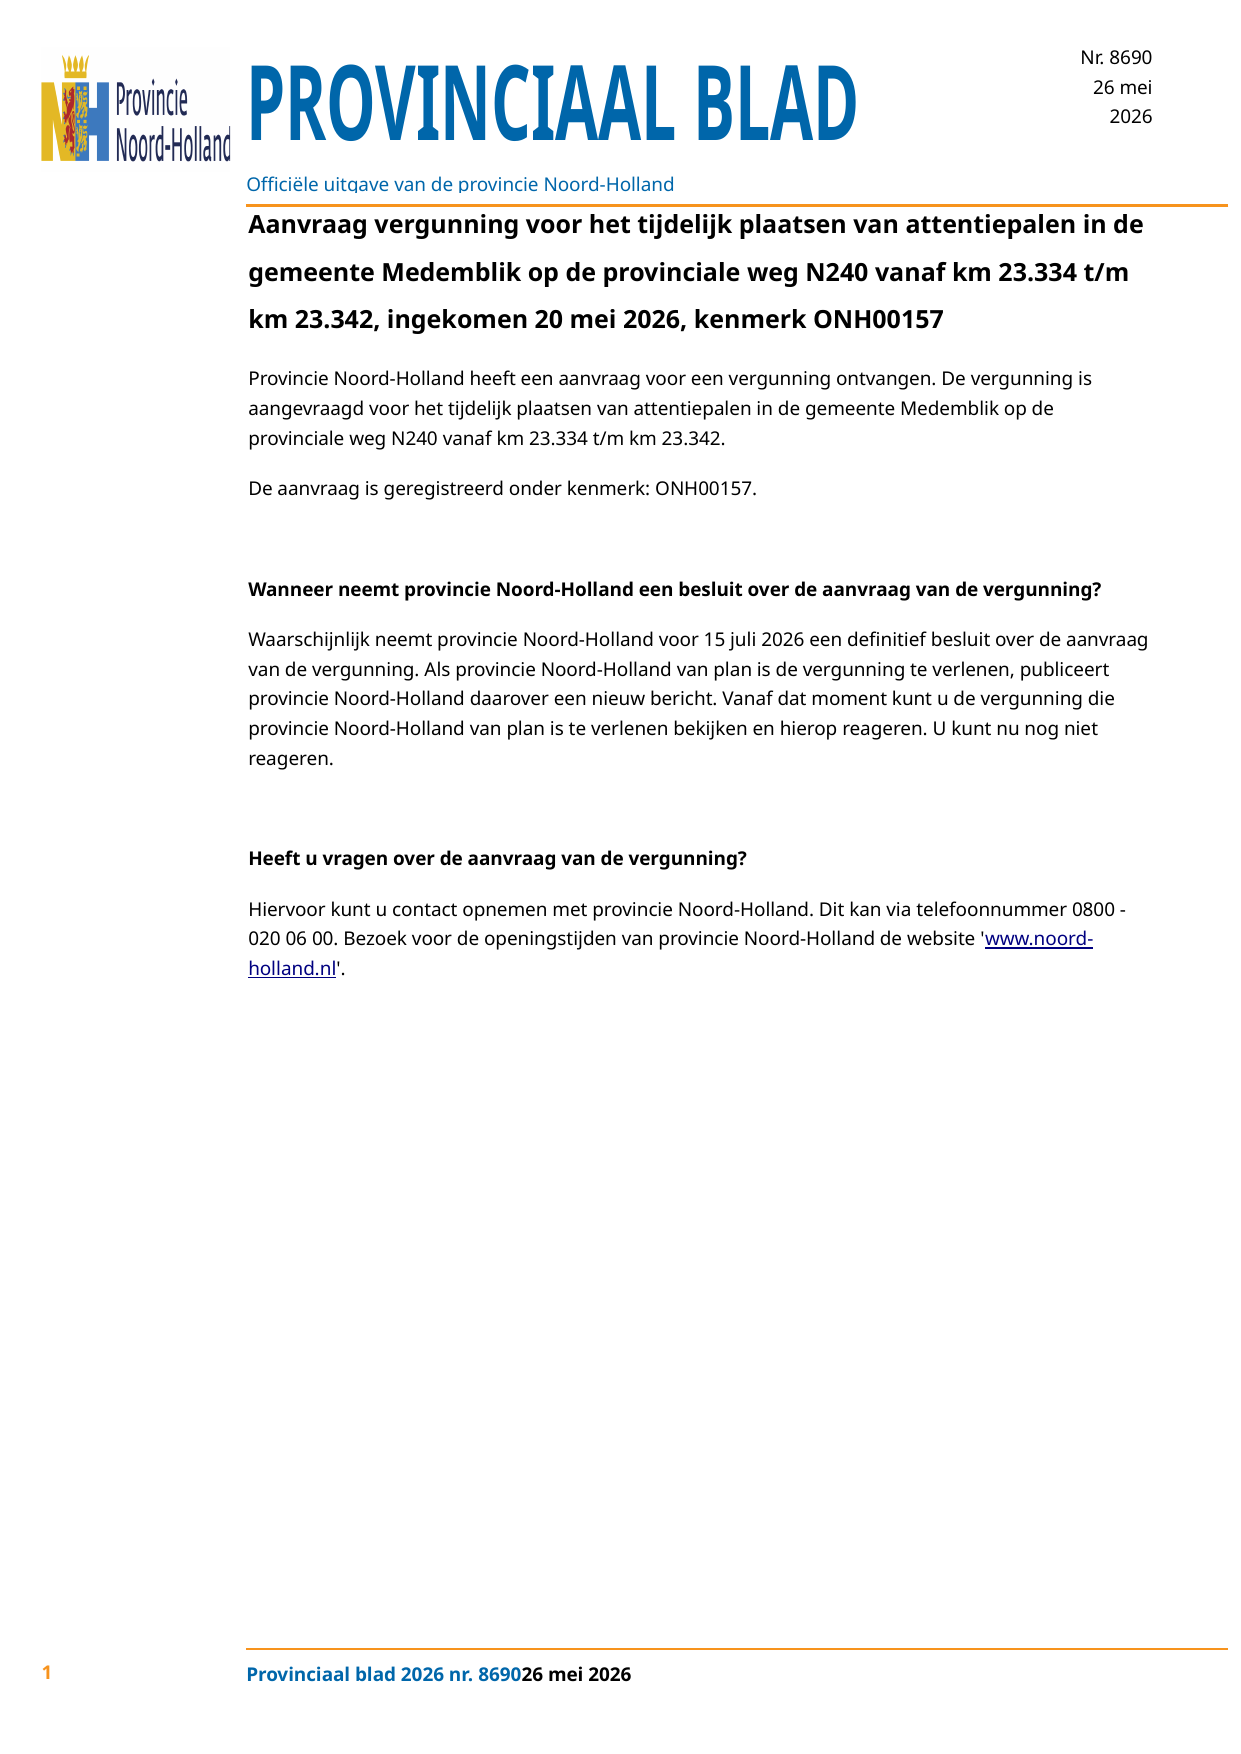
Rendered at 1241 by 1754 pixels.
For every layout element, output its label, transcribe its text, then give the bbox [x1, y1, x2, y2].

picture [41, 47, 231, 172]
text Aanvraag vergunning voor het tijdelijk plaatsen van attentiepalen in de gemeente Medemblik op de provinciale weg N240 vanaf km 23.334 t/m km 23.342, ingekomen 20 mei 2026, kenmerk ONH00157 [248, 207, 1152, 336]
text Waarschijnlijk neemt provincie Noord-Holland voor 15 juli 2026 een definitief besluit over de aanvraag van de vergunning. Als provincie Noord-Holland van plan is de vergunning te verlenen, publiceert provincie Noord-Holland daarover een nieuw bericht. Vanaf dat moment kunt u de vergunning die provincie Noord-Holland van plan is te verlenen bekijken en hierop reageren. U kunt nu nog niet reageren. [248, 626, 1152, 770]
text De aanvraag is geregistreerd onder kenmerk: ONH00157. [248, 475, 1152, 501]
text Heeft u vragen over de aanvraag van de vergunning? [248, 846, 1152, 871]
text Hiervoor kunt u contact opnemen met provincie Noord-Holland. Dit kan via telefoonnummer 0800 - 020 06 00. Bezoek voor de openingstijden van provincie Noord-Holland de website 'www.noord-holland.nl'. [248, 896, 1152, 981]
text Provincie Noord-Holland heeft een aanvraag voor een vergunning ontvangen. De vergunning is aangevraagd voor het tijdelijk plaatsen van attentiepalen in de gemeente Medemblik op de provinciale weg N240 vanaf km 23.334 t/m km 23.342. [248, 366, 1152, 450]
text Wanneer neemt provincie Noord-Holland een besluit over de aanvraag van de vergunning? [248, 576, 1152, 602]
